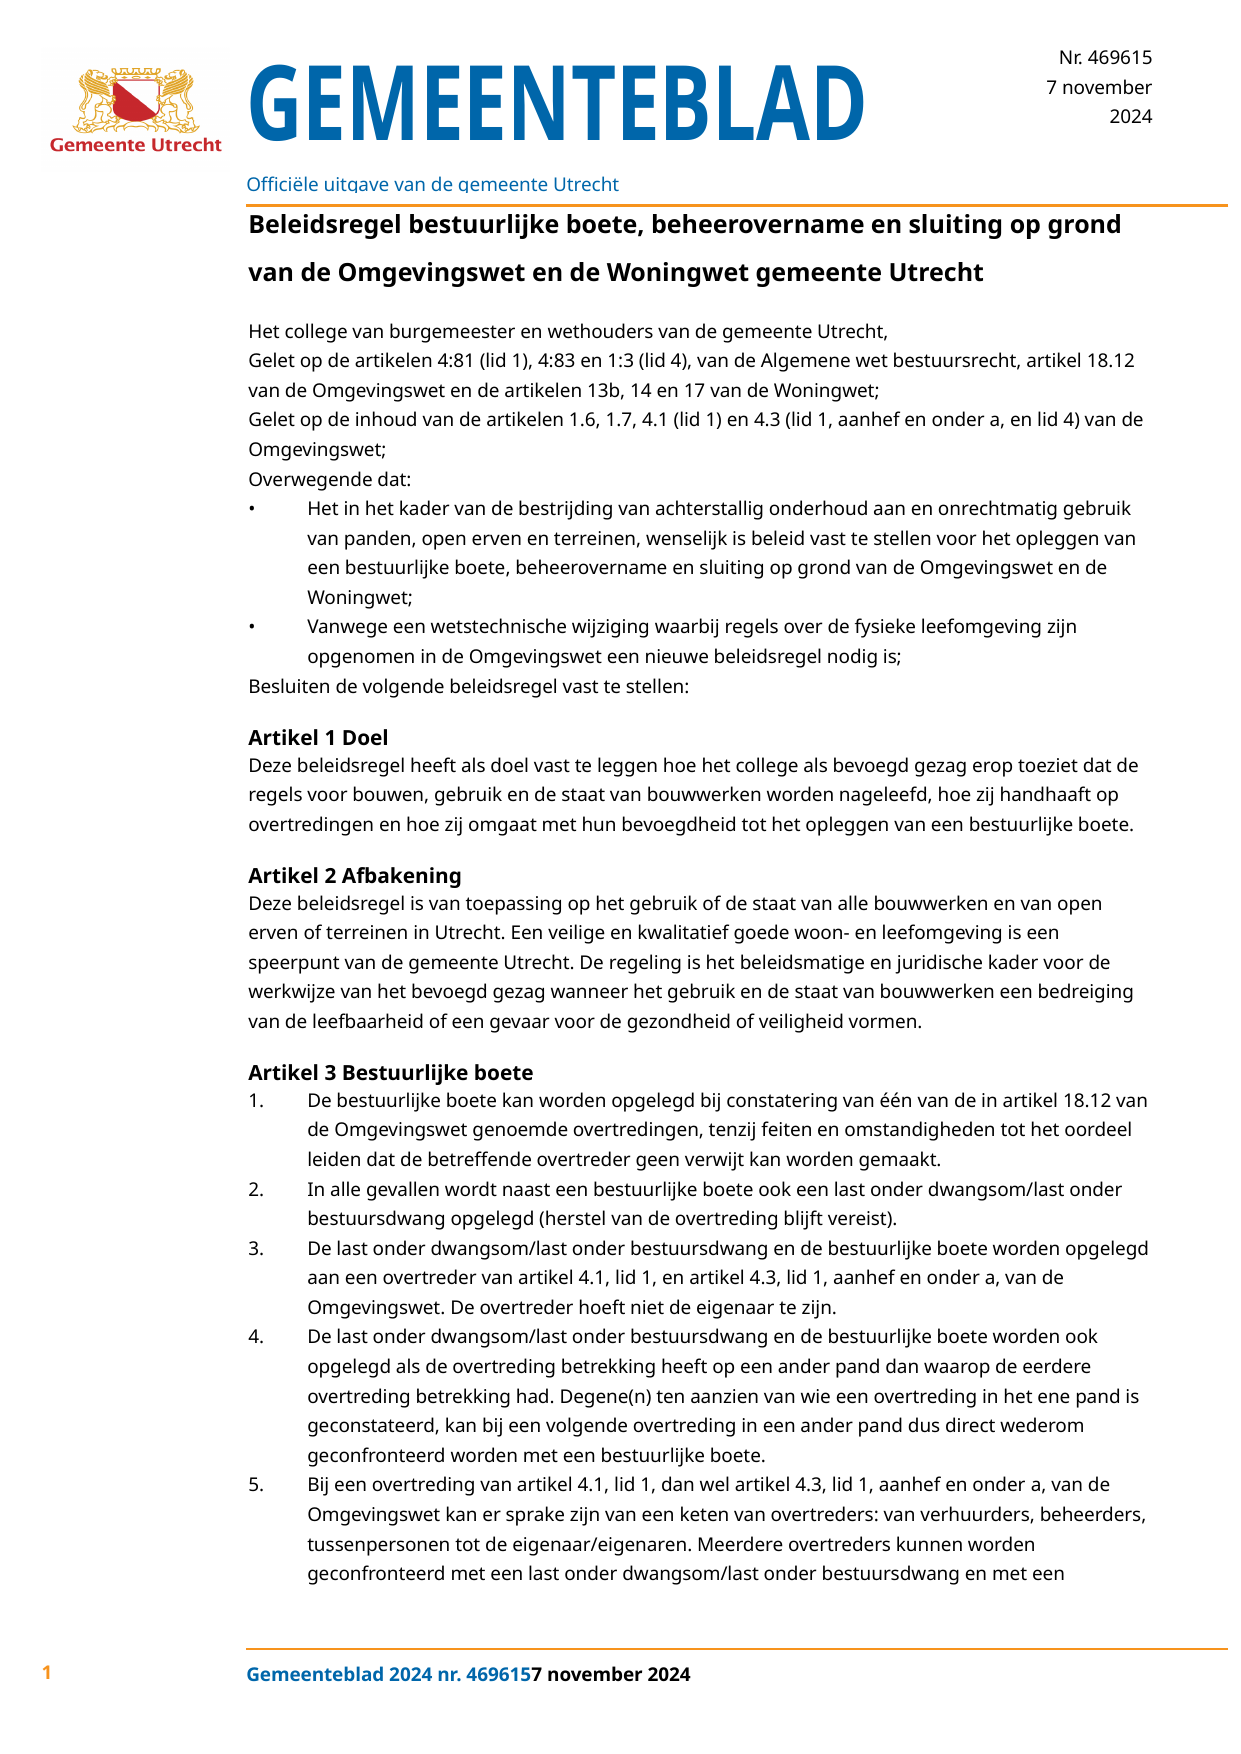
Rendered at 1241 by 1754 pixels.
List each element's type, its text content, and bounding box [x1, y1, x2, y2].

text Gelet op de artikelen 4:81 (lid 1), 4:83 en 1:3 (lid 4), van de Algemene wet bestuursrecht, artikel 18.12 van de Omgevingswet en de artikelen 13b, 14 en 17 van de Woningwet; [248, 347, 1152, 403]
text Artikel 2 Afbakening [248, 861, 1152, 890]
text Deze beleidsregel is van toepassing op het gebruik of de staat van alle bouwwerken en van open erven of terreinen in Utrecht. Een veilige en kwalitatief goede woon- en leefomgeving is een speerpunt van de gemeente Utrecht. De regeling is het beleidsmatige en juridische kader voor de werkwijze van het bevoegd gezag wanneer het gebruik en de staat van bouwwerken een bedreiging van de leefbaarheid of een gevaar voor de gezondheid of veiligheid vormen. [248, 890, 1152, 1034]
text Het college van burgemeester en wethouders van de gemeente Utrecht, [248, 318, 1152, 344]
text Overwegende dat: [248, 466, 1152, 492]
picture [41, 47, 231, 172]
list Bij een overtreding van artikel 4.1, lid 1, dan wel artikel 4.3, lid 1, aanhef en onder a, van de Omgevingswet kan er sprake zijn van een keten van overtreders: van verhuurders, beheerders, tussenpersonen tot de eigenaar/eigenaren. Meerdere overtreders kunnen worden geconfronteerd met een last onder dwangsom/last onder bestuursdwang en met een [248, 1472, 1152, 1586]
text Artikel 1 Doel [248, 723, 1152, 752]
text Deze beleidsregel heeft als doel vast te leggen hoe het college als bevoegd gezag erop toeziet dat de regels voor bouwen, gebruik en de staat van bouwwerken worden nageleefd, hoe zij handhaaft op overtredingen en hoe zij omgaat met hun bevoegdheid tot het opleggen van een bestuurlijke boete. [248, 752, 1152, 837]
list De last onder dwangsom/last onder bestuursdwang en de bestuurlijke boete worden opgelegd aan een overtreder van artikel 4.1, lid 1, en artikel 4.3, lid 1, aanhef en onder a, van de Omgevingswet. De overtreder hoeft niet de eigenaar te zijn. [248, 1235, 1152, 1320]
text Artikel 3 Bestuurlijke boete [248, 1058, 1152, 1087]
text Besluiten de volgende beleidsregel vast te stellen: [248, 673, 1152, 699]
text Beleidsregel bestuurlijke boete, beheerovername en sluiting op grond van de Omgevingswet en de Woningwet gemeente Utrecht [248, 207, 1152, 288]
list Het in het kader van de bestrijding van achterstallig onderhoud aan en onrechtmatig gebruik van panden, open erven en terreinen, wenselijk is beleid vast te stellen voor het opleggen van een bestuurlijke boete, beheerovername en sluiting op grond van de Omgevingswet en de Woningwet; [248, 495, 1152, 610]
list Vanwege een wetstechnische wijziging waarbij regels over de fysieke leefomgeving zijn opgenomen in de Omgevingswet een nieuwe beleidsregel nodig is; [248, 614, 1152, 669]
list De last onder dwangsom/last onder bestuursdwang en de bestuurlijke boete worden ook opgelegd als de overtreding betrekking heeft op een ander pand dan waarop de eerdere overtreding betrekking had. Degene(n) ten aanzien van wie een overtreding in het ene pand is geconstateerd, kan bij een volgende overtreding in een ander pand dus direct wederom geconfronteerd worden met een bestuurlijke boete. [248, 1324, 1152, 1468]
list In alle gevallen wordt naast een bestuurlijke boete ook een last onder dwangsom/last onder bestuursdwang opgelegd (herstel van de overtreding blijft vereist). [248, 1176, 1152, 1231]
text Gelet op de inhoud van de artikelen 1.6, 1.7, 4.1 (lid 1) en 4.3 (lid 1, aanhef en onder a, en lid 4) van de Omgevingswet; [248, 407, 1152, 462]
list De bestuurlijke boete kan worden opgelegd bij constatering van één van de in artikel 18.12 van de Omgevingswet genoemde overtredingen, tenzij feiten en omstandigheden tot het oordeel leiden dat de betreffende overtreder geen verwijt kan worden gemaakt. [248, 1087, 1152, 1172]
